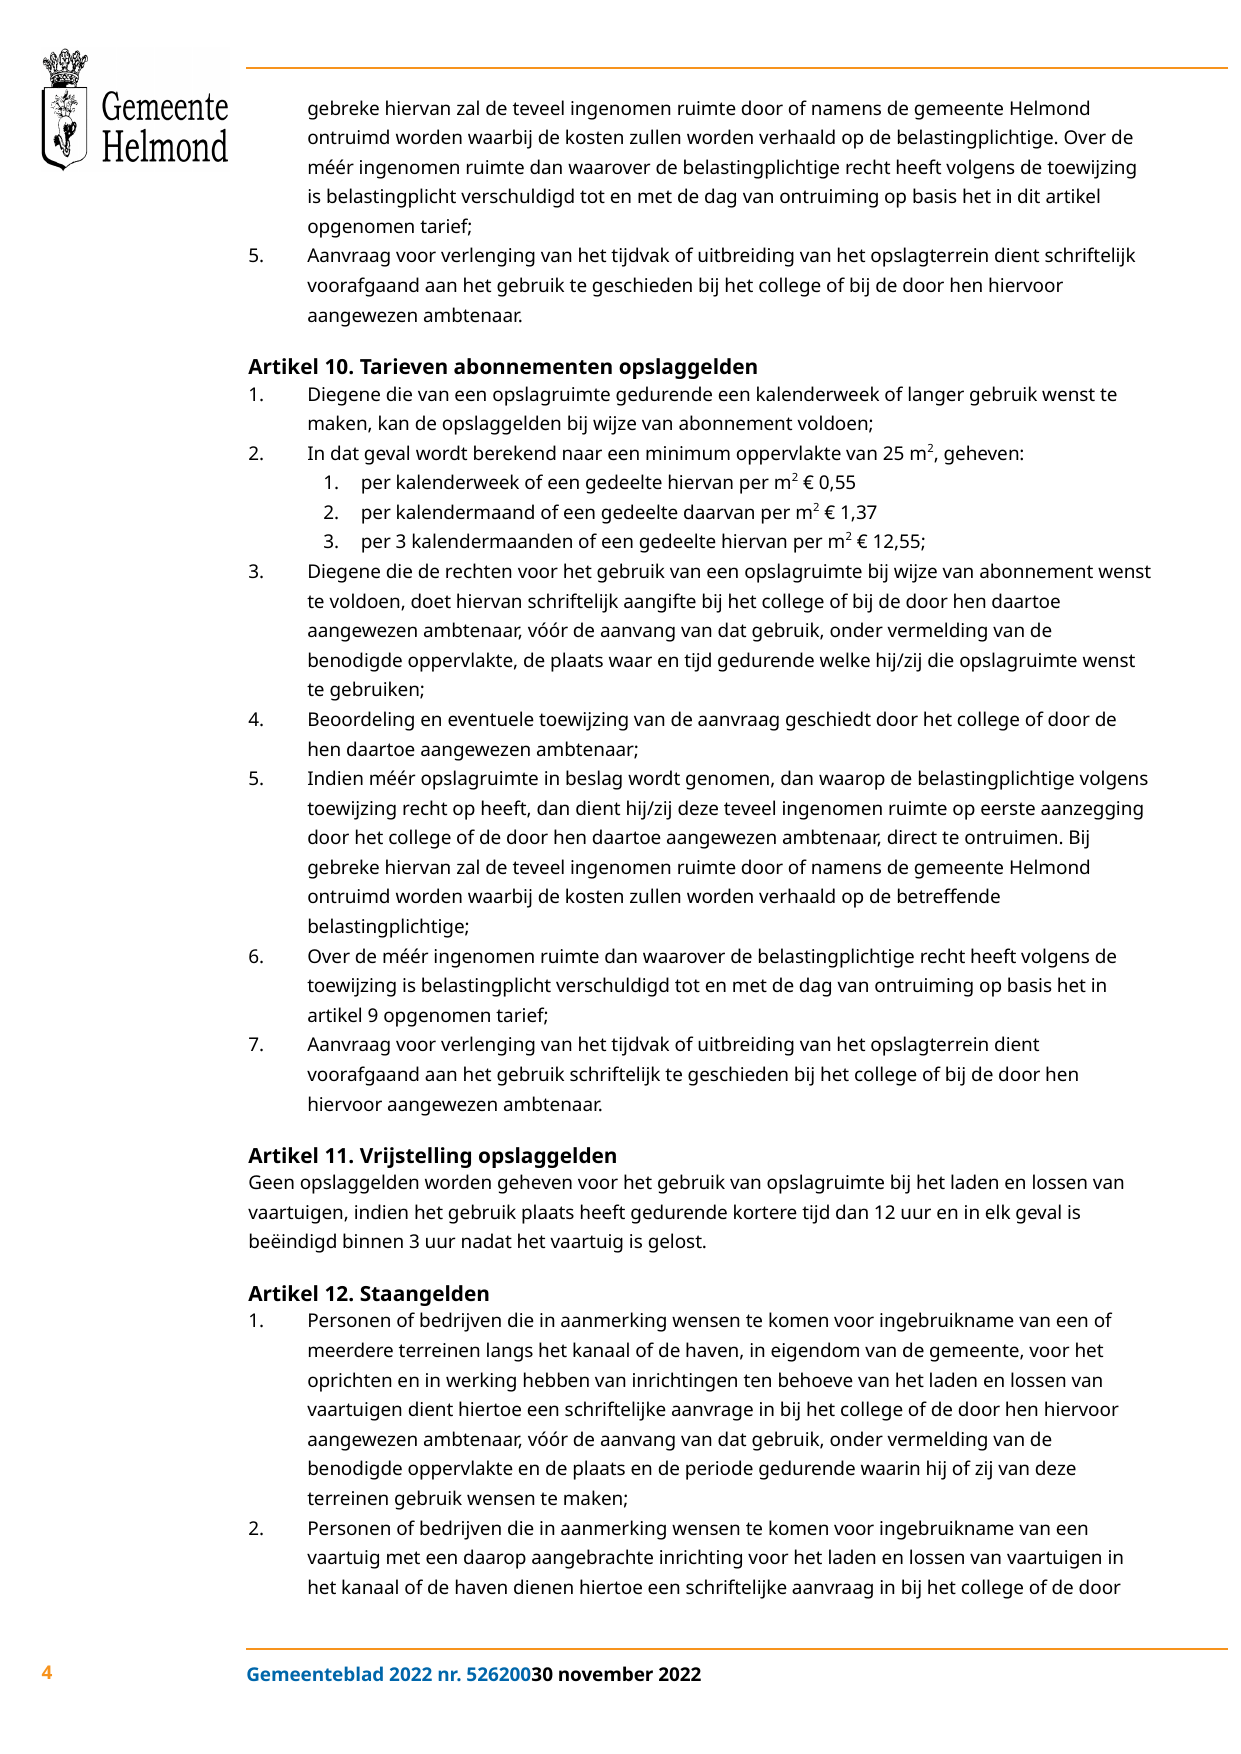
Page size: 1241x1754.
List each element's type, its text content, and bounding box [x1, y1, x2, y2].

list gebreke hiervan zal de teveel ingenomen ruimte door of namens de gemeente Helmond ontruimd worden waarbij de kosten zullen worden verhaald op de belastingplichtige. Over de méér ingenomen ruimte dan waarover de belastingplichtige recht heeft volgens de toewijzing is belastingplicht verschuldigd tot en met de dag van ontruiming op basis het in dit artikel opgenomen tarief; [248, 95, 1152, 239]
list Indien méér opslagruimte in beslag wordt genomen, dan waarop de belastingplichtige volgens toewijzing recht op heeft, dan dient hij/zij deze teveel ingenomen ruimte op eerste aanzegging door het college of de door hen daartoe aangewezen ambtenaar, direct te ontruimen. Bij gebreke hiervan zal de teveel ingenomen ruimte door of namens de gemeente Helmond ontruimd worden waarbij de kosten zullen worden verhaald op de betreffende belastingplichtige; [248, 765, 1152, 939]
list Personen of bedrijven die in aanmerking wensen te komen voor ingebruikname van een vaartuig met een daarop aangebrachte inrichting voor het laden en lossen van vaartuigen in het kanaal of de haven dienen hiertoe een schriftelijke aanvraag in bij het college of de door [248, 1515, 1152, 1599]
list per kalendermaand of een gedeelte daarvan per m2 € 1,37 [323, 499, 1152, 525]
list Over de méér ingenomen ruimte dan waarover de belastingplichtige recht heeft volgens de toewijzing is belastingplicht verschuldigd tot en met de dag van ontruiming op basis het in artikel 9 opgenomen tarief; [248, 943, 1152, 1028]
list per kalenderweek of een gedeelte hiervan per m2 € 0,55 [323, 469, 1152, 495]
list Diegene die de rechten voor het gebruik van een opslagruimte bij wijze van abonnement wenst te voldoen, doet hiervan schriftelijk aangifte bij het college of bij de door hen daartoe aangewezen ambtenaar, vóór de aanvang van dat gebruik, onder vermelding van de benodigde oppervlakte, de plaats waar en tijd gedurende welke hij/zij die opslagruimte wenst te gebruiken; [248, 558, 1152, 702]
list Aanvraag voor verlenging van het tijdvak of uitbreiding van het opslagterrein dient voorafgaand aan het gebruik schriftelijk te geschieden bij het college of bij de door hen hiervoor aangewezen ambtenaar. [248, 1032, 1152, 1116]
list Personen of bedrijven die in aanmerking wensen te komen voor ingebruikname van een of meerdere terreinen langs het kanaal of de haven, in eigendom van de gemeente, voor het oprichten en in werking hebben van inrichtingen ten behoeve van het laden en lossen van vaartuigen dient hiertoe een schriftelijke aanvrage in bij het college of de door hen hiervoor aangewezen ambtenaar, vóór de aanvang van dat gebruik, onder vermelding van de benodigde oppervlakte en de plaats en de periode gedurende waarin hij of zij van deze terreinen gebruik wensen te maken; [248, 1308, 1152, 1511]
list Aanvraag voor verlenging van het tijdvak of uitbreiding van het opslagterrein dient schriftelijk voorafgaand aan het gebruik te geschieden bij het college of bij de door hen hiervoor aangewezen ambtenaar. [248, 243, 1152, 328]
text Artikel 11. Vrijstelling opslaggelden [248, 1141, 1152, 1169]
list In dat geval wordt berekend naar een minimum oppervlakte van 25 m2, geheven: [248, 440, 1152, 466]
list Diegene die van een opslagruimte gedurende een kalenderweek of langer gebruik wenst te maken, kan de opslaggelden bij wijze van abonnement voldoen; [248, 381, 1152, 436]
picture [41, 47, 231, 172]
text Geen opslaggelden worden geheven voor het gebruik van opslagruimte bij het laden en lossen van vaartuigen, indien het gebruik plaats heeft gedurende kortere tijd dan 12 uur en in elk geval is beëindigd binnen 3 uur nadat het vaartuig is gelost. [248, 1169, 1152, 1254]
list per 3 kalendermaanden of een gedeelte hiervan per m2 € 12,55; [323, 529, 1152, 554]
text Artikel 12. Staangelden [248, 1279, 1152, 1308]
text Artikel 10. Tarieven abonnementen opslaggelden [248, 352, 1152, 381]
list Beoordeling en eventuele toewijzing van de aanvraag geschiedt door het college of door de hen daartoe aangewezen ambtenaar; [248, 706, 1152, 761]
